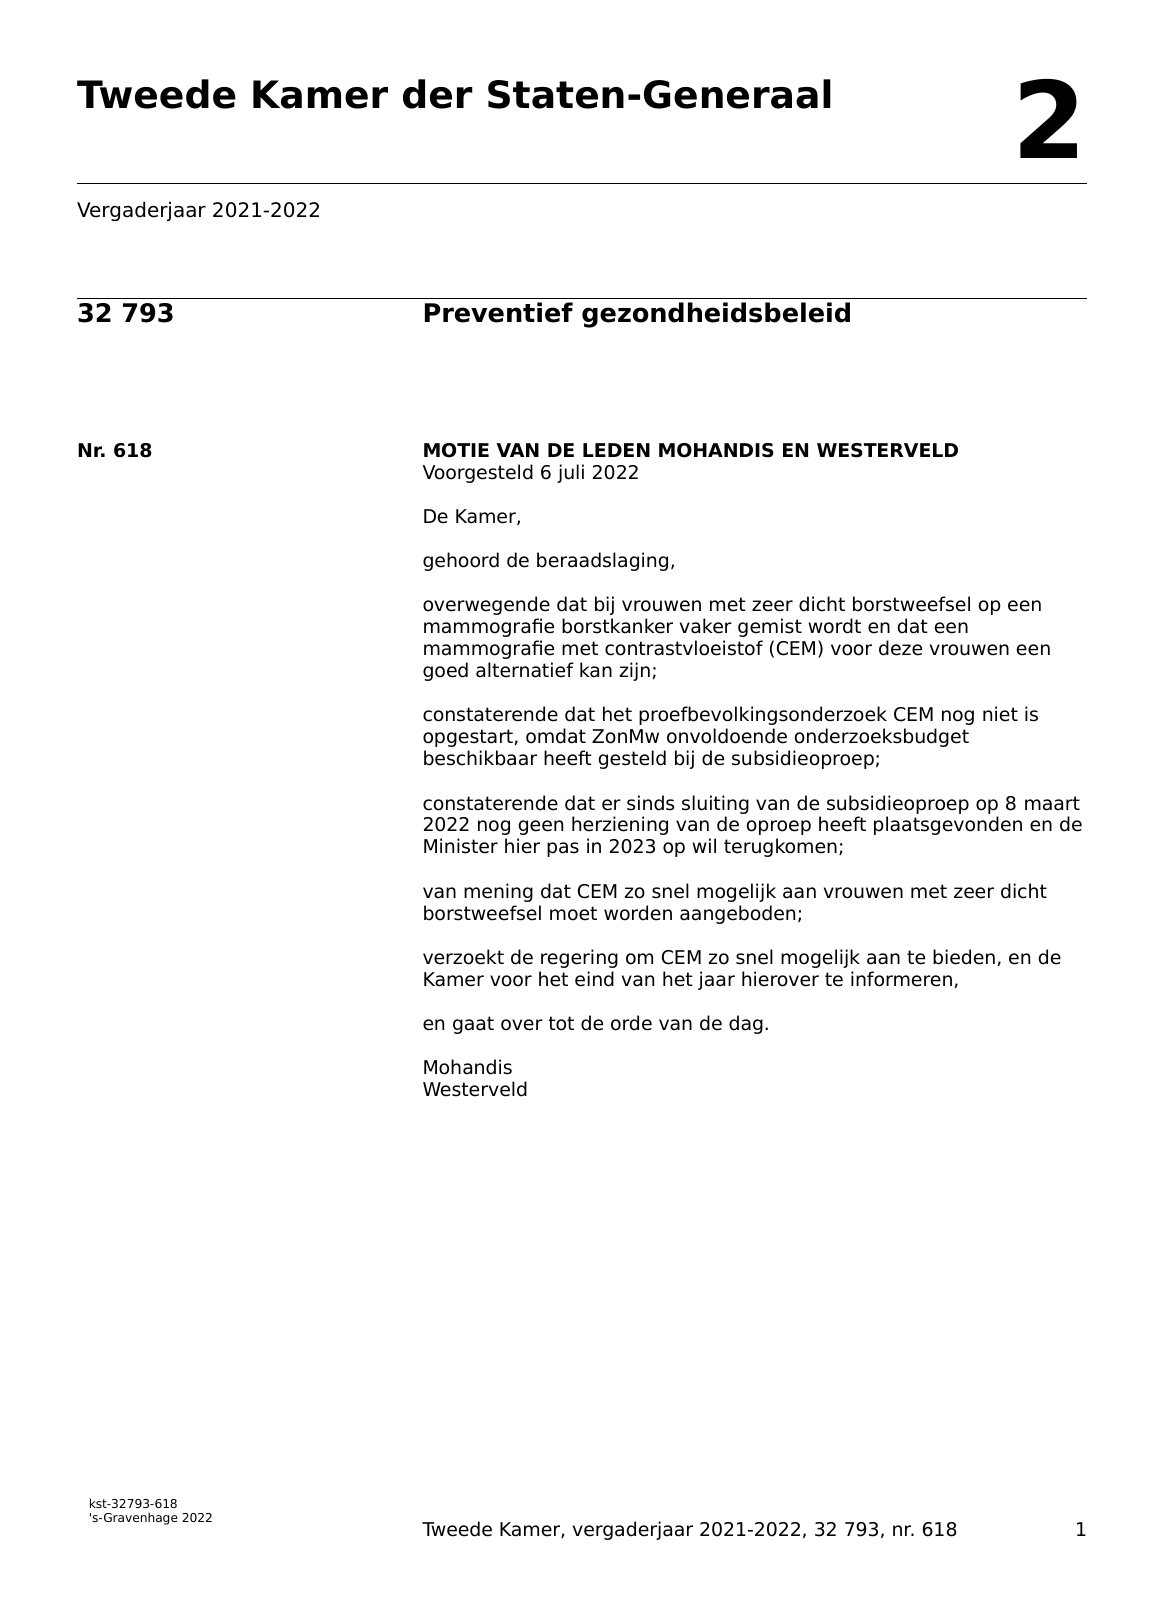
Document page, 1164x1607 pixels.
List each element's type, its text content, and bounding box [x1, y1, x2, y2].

table_header 2 [886, 59, 1087, 183]
table_cell Vergaderjaar 2021-2022 [77, 184, 1087, 298]
subtitle Nr. 618 MOTIE VAN DE LEDEN MOHANDIS EN WESTERVELD [77, 440, 1087, 462]
text overwegende dat bij vrouwen met zeer dicht borstweefsel op een mammografie borstkanker vaker gemist wordt en dat een mammografie met contrastvloeistof (CEM) voor deze vrouwen een goed alternatief kan zijn; [422, 594, 1087, 682]
text Westerveld [422, 1079, 1087, 1101]
text 's-Gravenhage 2022 [88, 1511, 323, 1525]
table_header Tweede Kamer der Staten-Generaal [77, 59, 886, 183]
text De Kamer, [422, 506, 1087, 528]
text van mening dat CEM zo snel mogelijk aan vrouwen met zeer dicht borstweefsel moet worden aangeboden; [422, 881, 1087, 924]
text kst-32793-618 [88, 1497, 323, 1511]
text constaterende dat er sinds sluiting van de subsidieoproep op 8 maart 2022 nog geen herziening van de oproep heeft plaatsgevonden en de Minister hier pas in 2023 op wil terugkomen; [422, 792, 1087, 858]
text constaterende dat het proefbevolkingsonderzoek CEM nog niet is opgestart, omdat ZonMw onvoldoende onderzoeksbudget beschikbaar heeft gesteld bij de subsidieoproep; [422, 704, 1087, 770]
text verzoekt de regering om CEM zo snel mogelijk aan te bieden, en de Kamer voor het eind van het jaar hierover te informeren, [422, 947, 1087, 991]
text Mohandis [422, 1057, 1087, 1079]
text Voorgesteld 6 juli 2022 [422, 462, 1087, 484]
subtitle 32 793 Preventief gezondheidsbeleid [77, 299, 1087, 329]
text en gaat over tot de orde van de dag. [422, 1013, 1087, 1035]
text gehoord de beraadslaging, [422, 550, 1087, 572]
